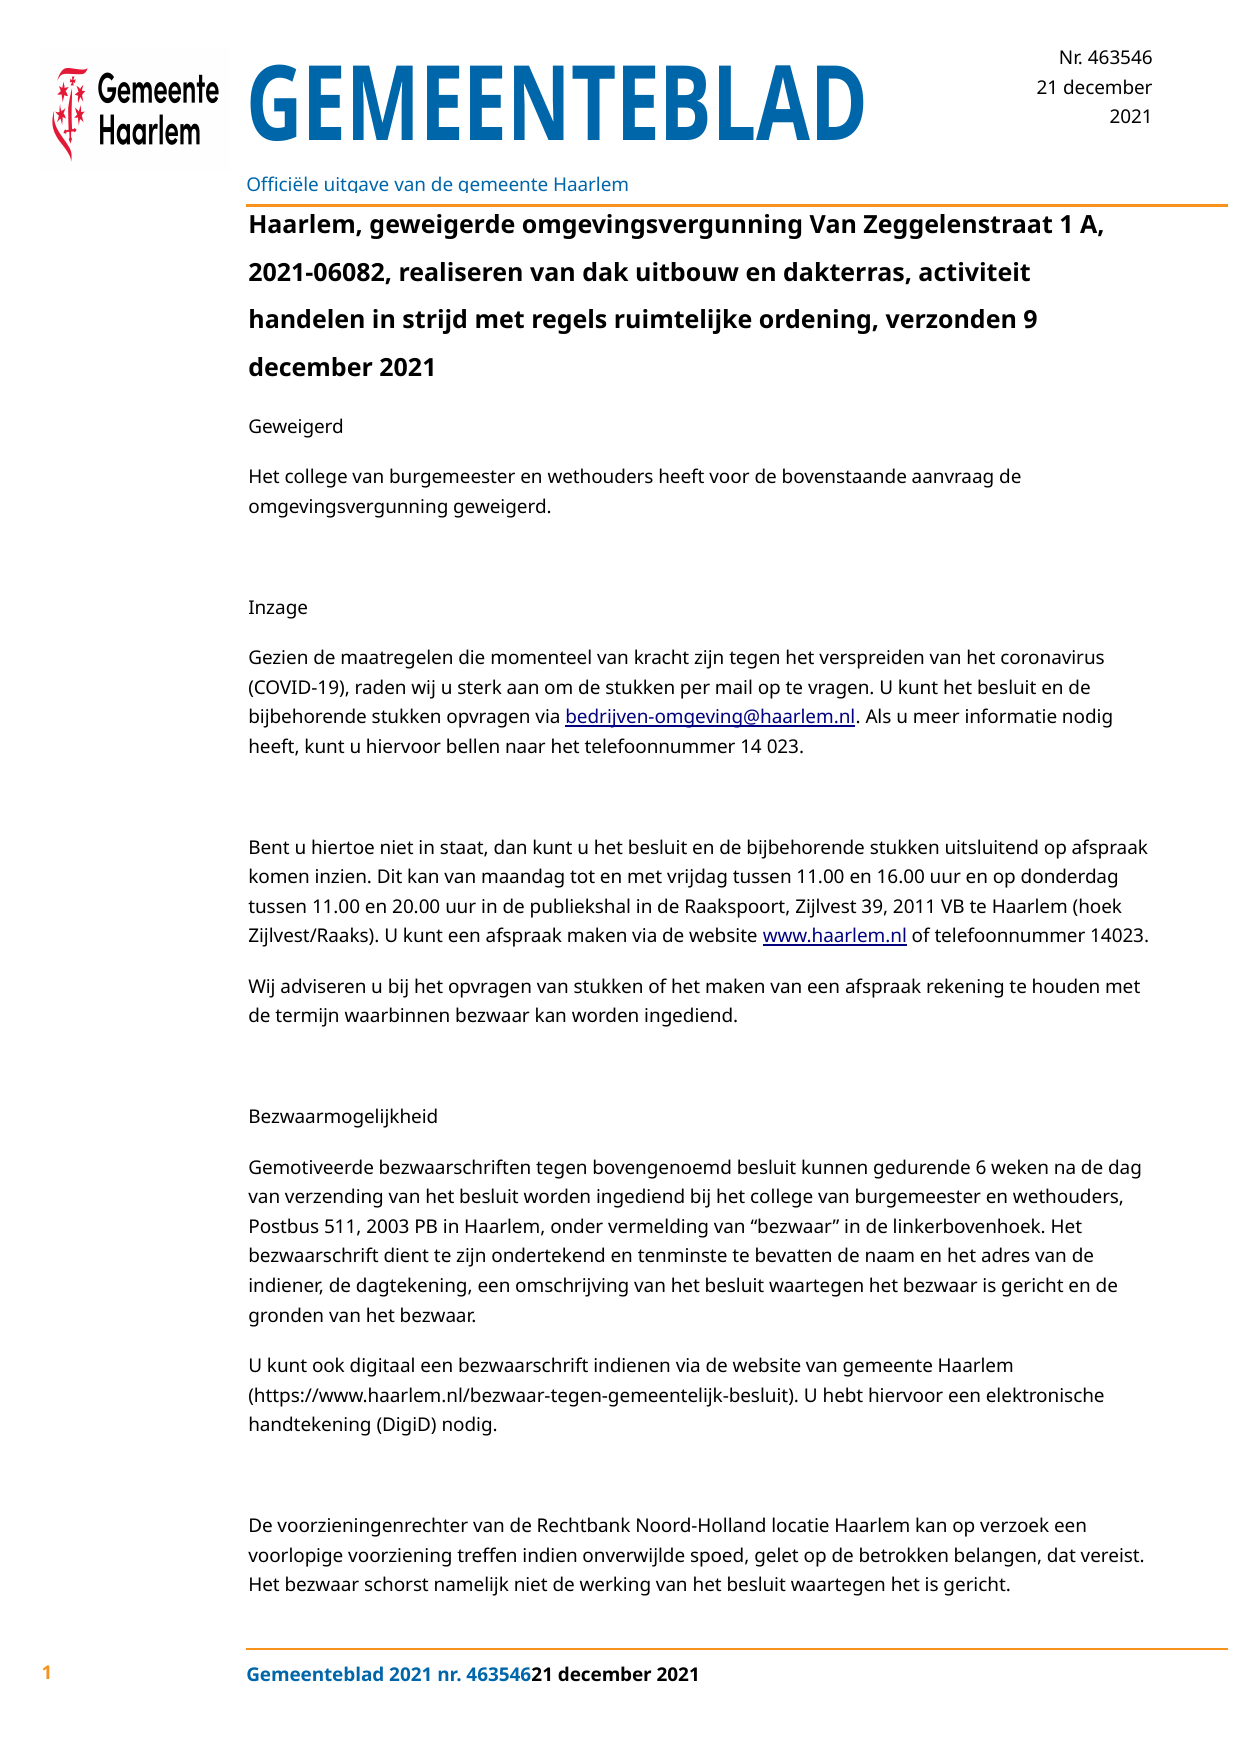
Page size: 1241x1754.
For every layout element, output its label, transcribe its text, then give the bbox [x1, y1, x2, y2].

text Het college van burgemeester en wethouders heeft voor de bovenstaande aanvraag de omgevingsvergunning geweigerd. [248, 463, 1152, 519]
text Gemotiveerde bezwaarschriften tegen bovengenoemd besluit kunnen gedurende 6 weken na de dag van verzending van het besluit worden ingediend bij het college van burgemeester en wethouders, Postbus 511, 2003 PB in Haarlem, onder vermelding van “bezwaar” in de linkerbovenhoek. Het bezwaarschrift dient te zijn ondertekend en tenminste te bevatten de naam en het adres van de indiener, de dagtekening, een omschrijving van het besluit waartegen het bezwaar is gericht en de gronden van het bezwaar. [248, 1154, 1152, 1328]
text Bezwaarmogelijkheid [248, 1103, 1152, 1129]
text Haarlem, geweigerde omgevingsvergunning Van Zeggelenstraat 1 A, 2021-06082, realiseren van dak uitbouw en dakterras, activiteit handelen in strijd met regels ruimtelijke ordening, verzonden 9 december 2021 [248, 207, 1152, 384]
text U kunt ook digitaal een bezwaarschrift indienen via de website van gemeente Haarlem (https://www.haarlem.nl/bezwaar-tegen-gemeentelijk-besluit). U hebt hiervoor een elektronische handtekening (DigiD) nodig. [248, 1352, 1152, 1437]
text Wij adviseren u bij het opvragen van stukken of het maken van een afspraak rekening te houden met de termijn waarbinnen bezwaar kan worden ingediend. [248, 973, 1152, 1028]
text Bent u hiertoe niet in staat, dan kunt u het besluit en de bijbehorende stukken uitsluitend op afspraak komen inzien. Dit kan van maandag tot en met vrijdag tussen 11.00 en 16.00 uur en op donderdag tussen 11.00 en 20.00 uur in de publiekshal in de Raakspoort, Zijlvest 39, 2011 VB te Haarlem (hoek Zijlvest/Raaks). U kunt een afspraak maken via de website www.haarlem.nl of telefoonnummer 14023. [248, 834, 1152, 948]
picture [41, 47, 231, 172]
text Inzage [248, 594, 1152, 620]
text De voorzieningenrechter van de Rechtbank Noord-Holland locatie Haarlem kan op verzoek een voorlopige voorziening treffen indien onverwijlde spoed, gelet op de betrokken belangen, dat vereist. Het bezwaar schorst namelijk niet de werking van het besluit waartegen het is gericht. [248, 1512, 1152, 1597]
text Gezien de maatregelen die momenteel van kracht zijn tegen het verspreiden van het coronavirus (COVID-19), raden wij u sterk aan om de stukken per mail op te vragen. U kunt het besluit en de bijbehorende stukken opvragen via bedrijven-omgeving@haarlem.nl. Als u meer informatie nodig heeft, kunt u hiervoor bellen naar het telefoonnummer 14 023. [248, 644, 1152, 759]
text Geweigerd [248, 413, 1152, 439]
